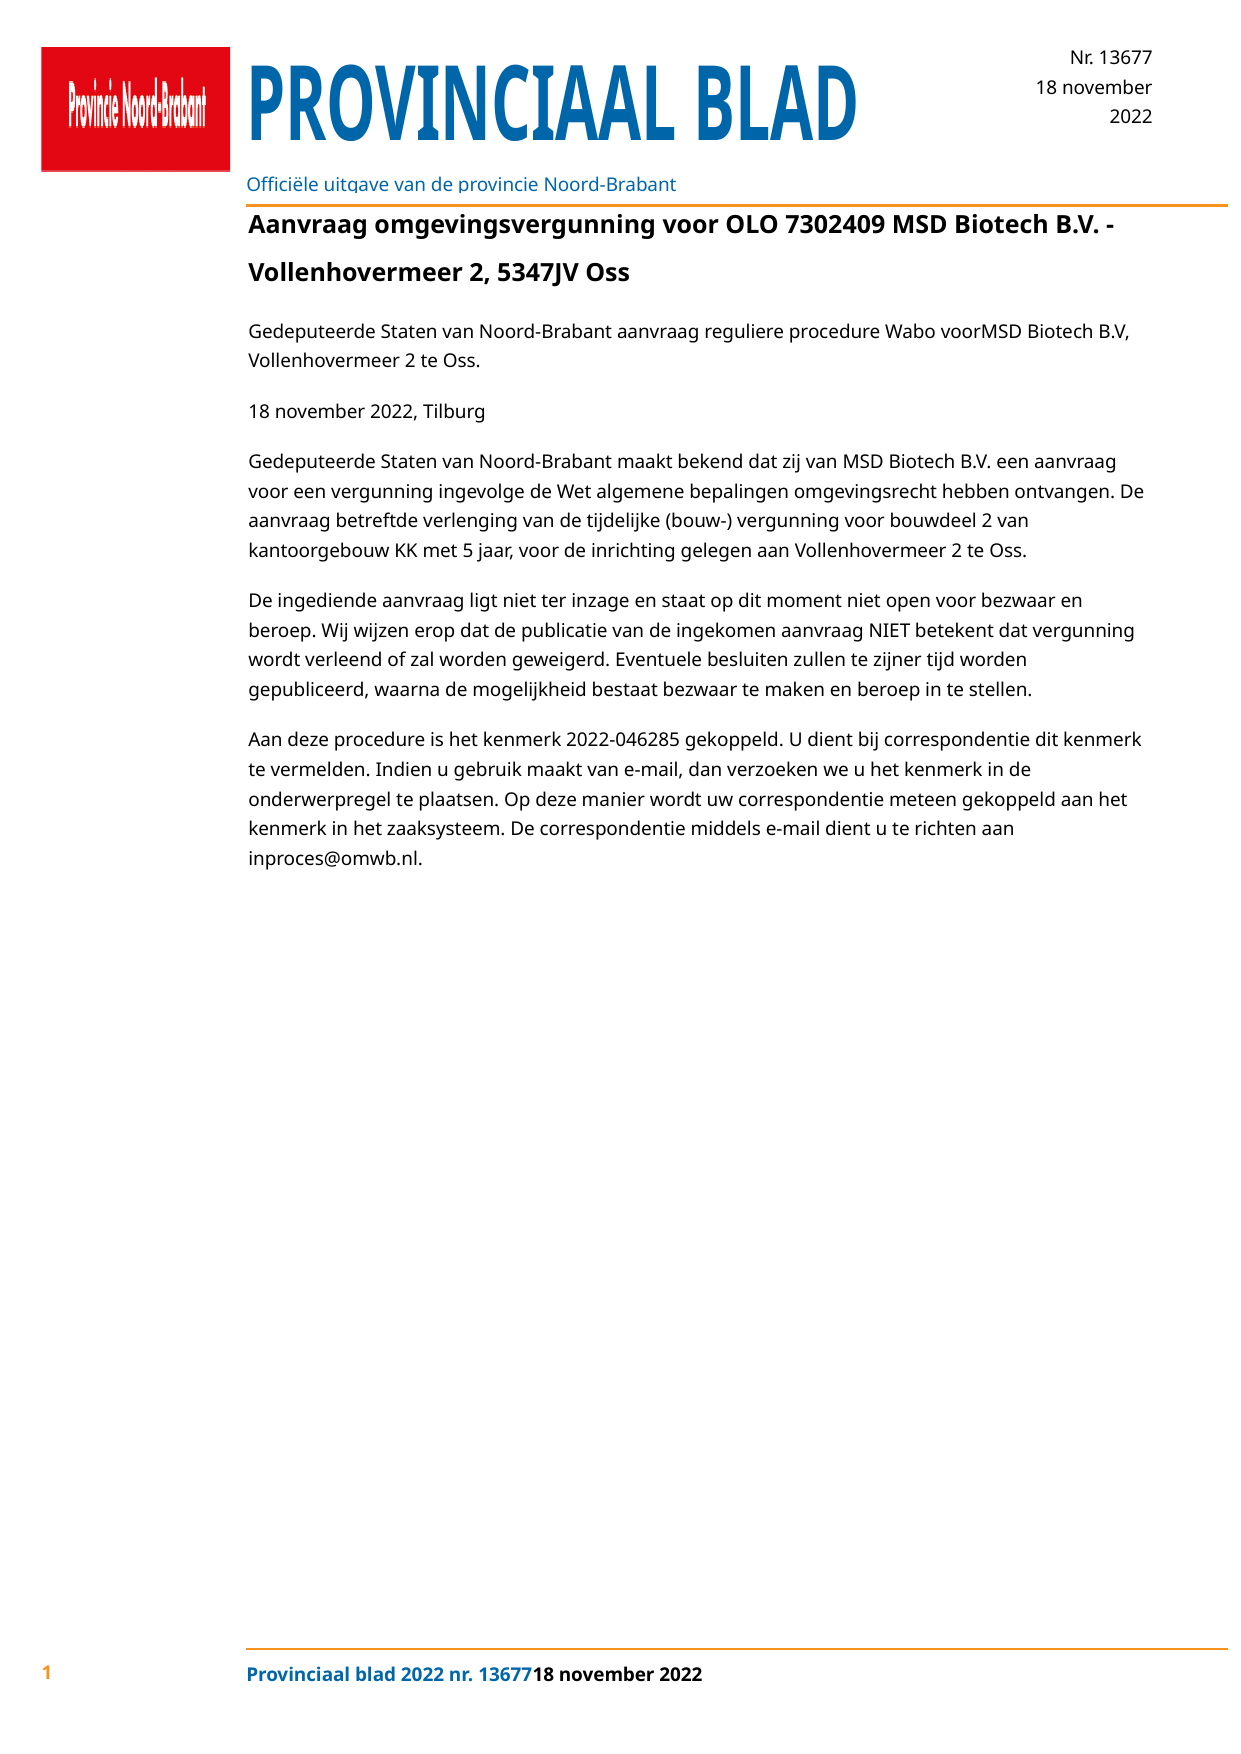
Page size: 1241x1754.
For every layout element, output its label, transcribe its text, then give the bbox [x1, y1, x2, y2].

text Aan deze procedure is het kenmerk 2022-046285 gekoppeld. U dient bij correspondentie dit kenmerk te vermelden. Indien u gebruik maakt van e-mail, dan verzoeken we u het kenmerk in de onderwerpregel te plaatsen. Op deze manier wordt uw correspondentie meteen gekoppeld aan het kenmerk in het zaaksysteem. De correspondentie middels e-mail dient u te richten aan inproces@omwb.nl. [248, 727, 1152, 871]
picture [41, 47, 231, 172]
text De ingediende aanvraag ligt niet ter inzage en staat op dit moment niet open voor bezwaar en beroep. Wij wijzen erop dat de publicatie van de ingekomen aanvraag NIET betekent dat vergunning wordt verleend of zal worden geweigerd. Eventuele besluiten zullen te zijner tijd worden gepubliceerd, waarna de mogelijkheid bestaat bezwaar te maken en beroep in te stellen. [248, 587, 1152, 702]
text Gedeputeerde Staten van Noord-Brabant maakt bekend dat zij van MSD Biotech B.V. een aanvraag voor een vergunning ingevolge de Wet algemene bepalingen omgevingsrecht hebben ontvangen. De aanvraag betreftde verlenging van de tijdelijke (bouw-) vergunning voor bouwdeel 2 van kantoorgebouw KK met 5 jaar, voor de inrichting gelegen aan Vollenhovermeer 2 te Oss. [248, 448, 1152, 563]
text 18 november 2022, Tilburg [248, 398, 1152, 424]
text Gedeputeerde Staten van Noord-Brabant aanvraag reguliere procedure Wabo voorMSD Biotech B.V, Vollenhovermeer 2 te Oss. [248, 318, 1152, 373]
text Aanvraag omgevingsvergunning voor OLO 7302409 MSD Biotech B.V. - Vollenhovermeer 2, 5347JV Oss [248, 207, 1152, 288]
